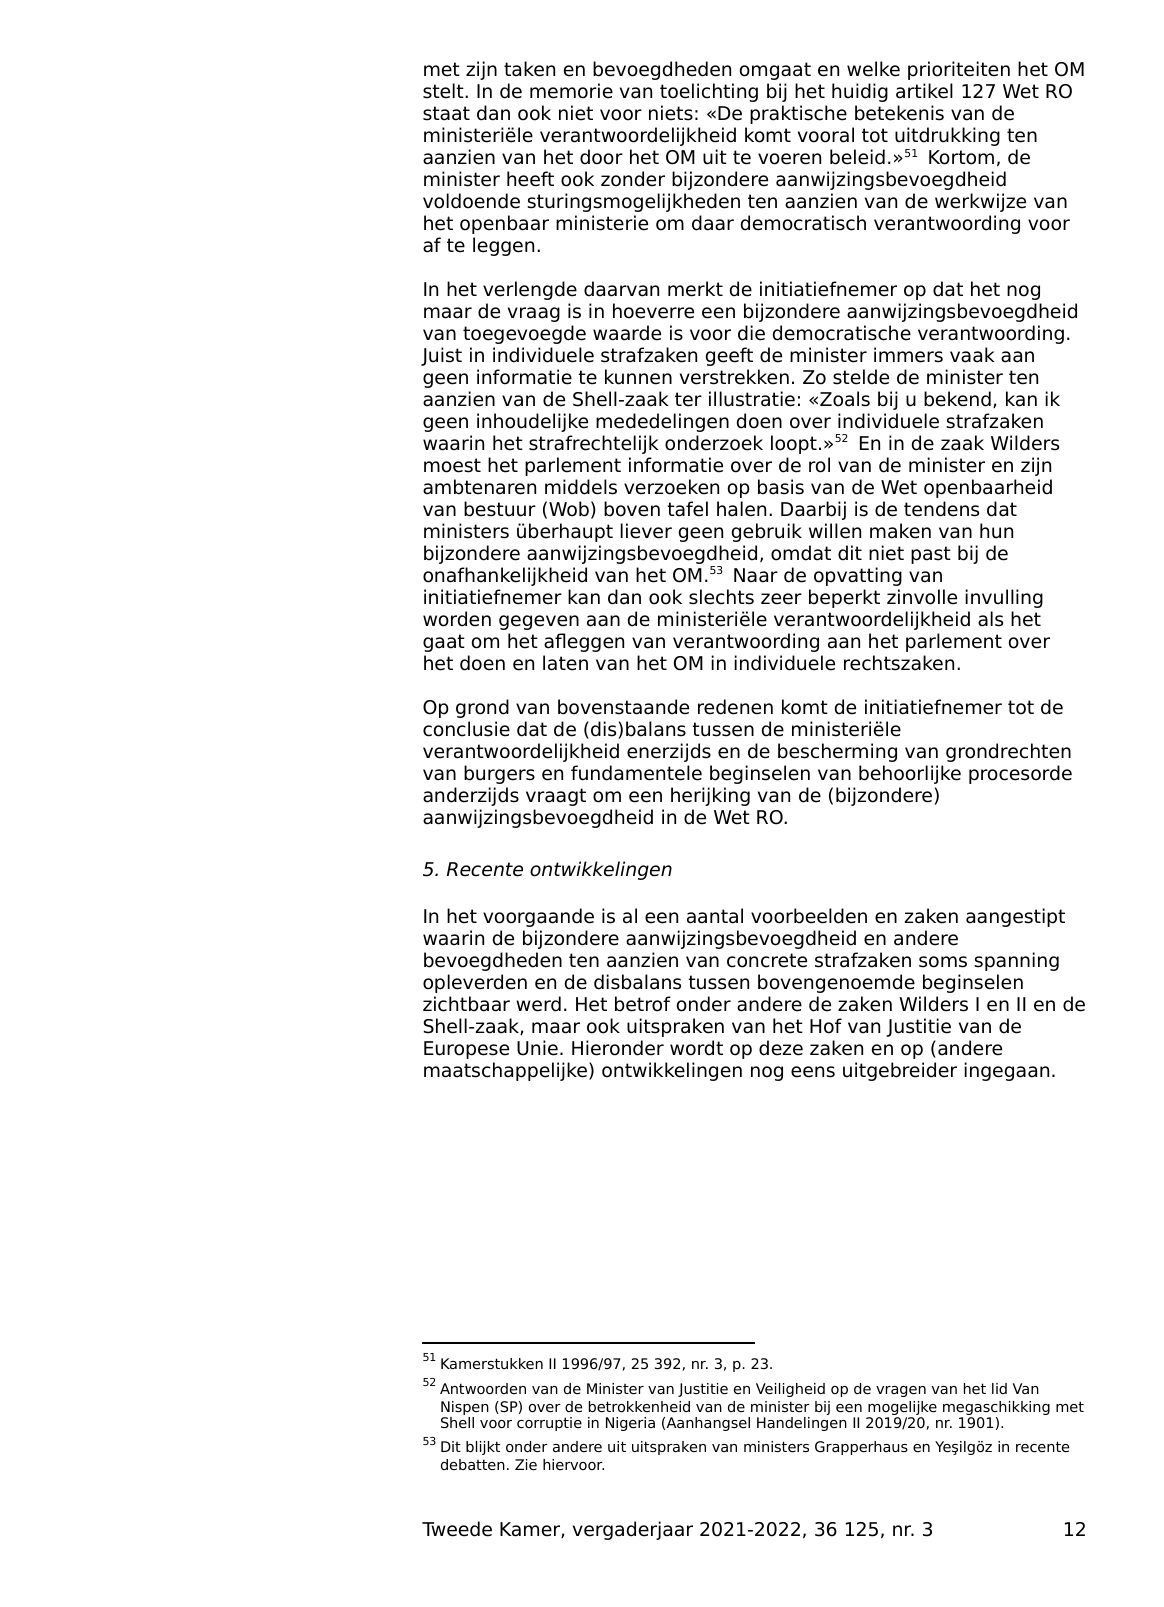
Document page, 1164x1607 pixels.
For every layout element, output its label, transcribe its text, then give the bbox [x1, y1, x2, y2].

text In het verlengde daarvan merkt de initiatiefnemer op dat het nog maar de vraag is in hoeverre een bijzondere aanwijzingsbevoegdheid van toegevoegde waarde is voor die democratische verantwoording. Juist in individuele strafzaken geeft de minister immers vaak aan geen informatie te kunnen verstrekken. Zo stelde de minister ten aanzien van de Shell-zaak ter illustratie: «Zoals bij u bekend, kan ik geen inhoudelijke mededelingen doen over individuele strafzaken waarin het strafrechtelijk onderzoek loopt.» En in de zaak Wilders moest het parlement informatie over de rol van de minister en zijn ambtenaren middels verzoeken op basis van de Wet openbaarheid van bestuur (Wob) boven tafel halen. Daarbij is de tendens dat ministers überhaupt liever geen gebruik willen maken van hun bijzondere aanwijzingsbevoegdheid, omdat dit niet past bij de onafhankelijkheid van het OM. Naar de opvatting van initiatiefnemer kan dan ook slechts zeer beperkt zinvolle invulling worden gegeven aan de ministeriële verantwoordelijkheid als het gaat om het afleggen van verantwoording aan het parlement over het doen en laten van het OM in individuele rechtszaken. [422, 279, 1087, 675]
text met zijn taken en bevoegdheden omgaat en welke prioriteiten het OM stelt. In de memorie van toelichting bij het huidig artikel 127 Wet RO staat dan ook niet voor niets: «De praktische betekenis van de ministeriële verantwoordelijkheid komt vooral tot uitdrukking ten aanzien van het door het OM uit te voeren beleid.» Kortom, de minister heeft ook zonder bijzondere aanwijzingsbevoegdheid voldoende sturingsmogelijkheden ten aanzien van de werkwijze van het openbaar ministerie om daar democratisch verantwoording voor af te leggen. [422, 59, 1087, 257]
subtitle 5. Recente ontwikkelingen [422, 859, 1087, 881]
text Kamerstukken II 1996/97, 25 392, nr. 3, p. 23. [422, 1352, 1087, 1374]
text In het voorgaande is al een aantal voorbeelden en zaken aangestipt waarin de bijzondere aanwijzingsbevoegdheid en andere bevoegdheden ten aanzien van concrete strafzaken soms spanning opleverden en de disbalans tussen bovengenoemde beginselen zichtbaar werd. Het betrof onder andere de zaken Wilders I en II en de Shell-zaak, maar ook uitspraken van het Hof van Justitie van de Europese Unie. Hieronder wordt op deze zaken en op (andere maatschappelijke) ontwikkelingen nog eens uitgebreider ingegaan. [422, 906, 1087, 1082]
text Dit blijkt onder andere uit uitspraken van ministers Grapperhaus en Yeşilgöz in recente debatten. Zie hiervoor. [422, 1435, 1087, 1474]
text Antwoorden van de Minister van Justitie en Veiligheid op de vragen van het lid Van Nispen (SP) over de betrokkenheid van de minister bij een mogelijke megaschikking met Shell voor corruptie in Nigeria (Aanhangsel Handelingen II 2019/20, nr. 1901). [422, 1377, 1087, 1432]
text Op grond van bovenstaande redenen komt de initiatiefnemer tot de conclusie dat de (dis)balans tussen de ministeriële verantwoordelijkheid enerzijds en de bescherming van grondrechten van burgers en fundamentele beginselen van behoorlijke procesorde anderzijds vraagt om een herijking van de (bijzondere) aanwijzingsbevoegdheid in de Wet RO. [422, 697, 1087, 829]
